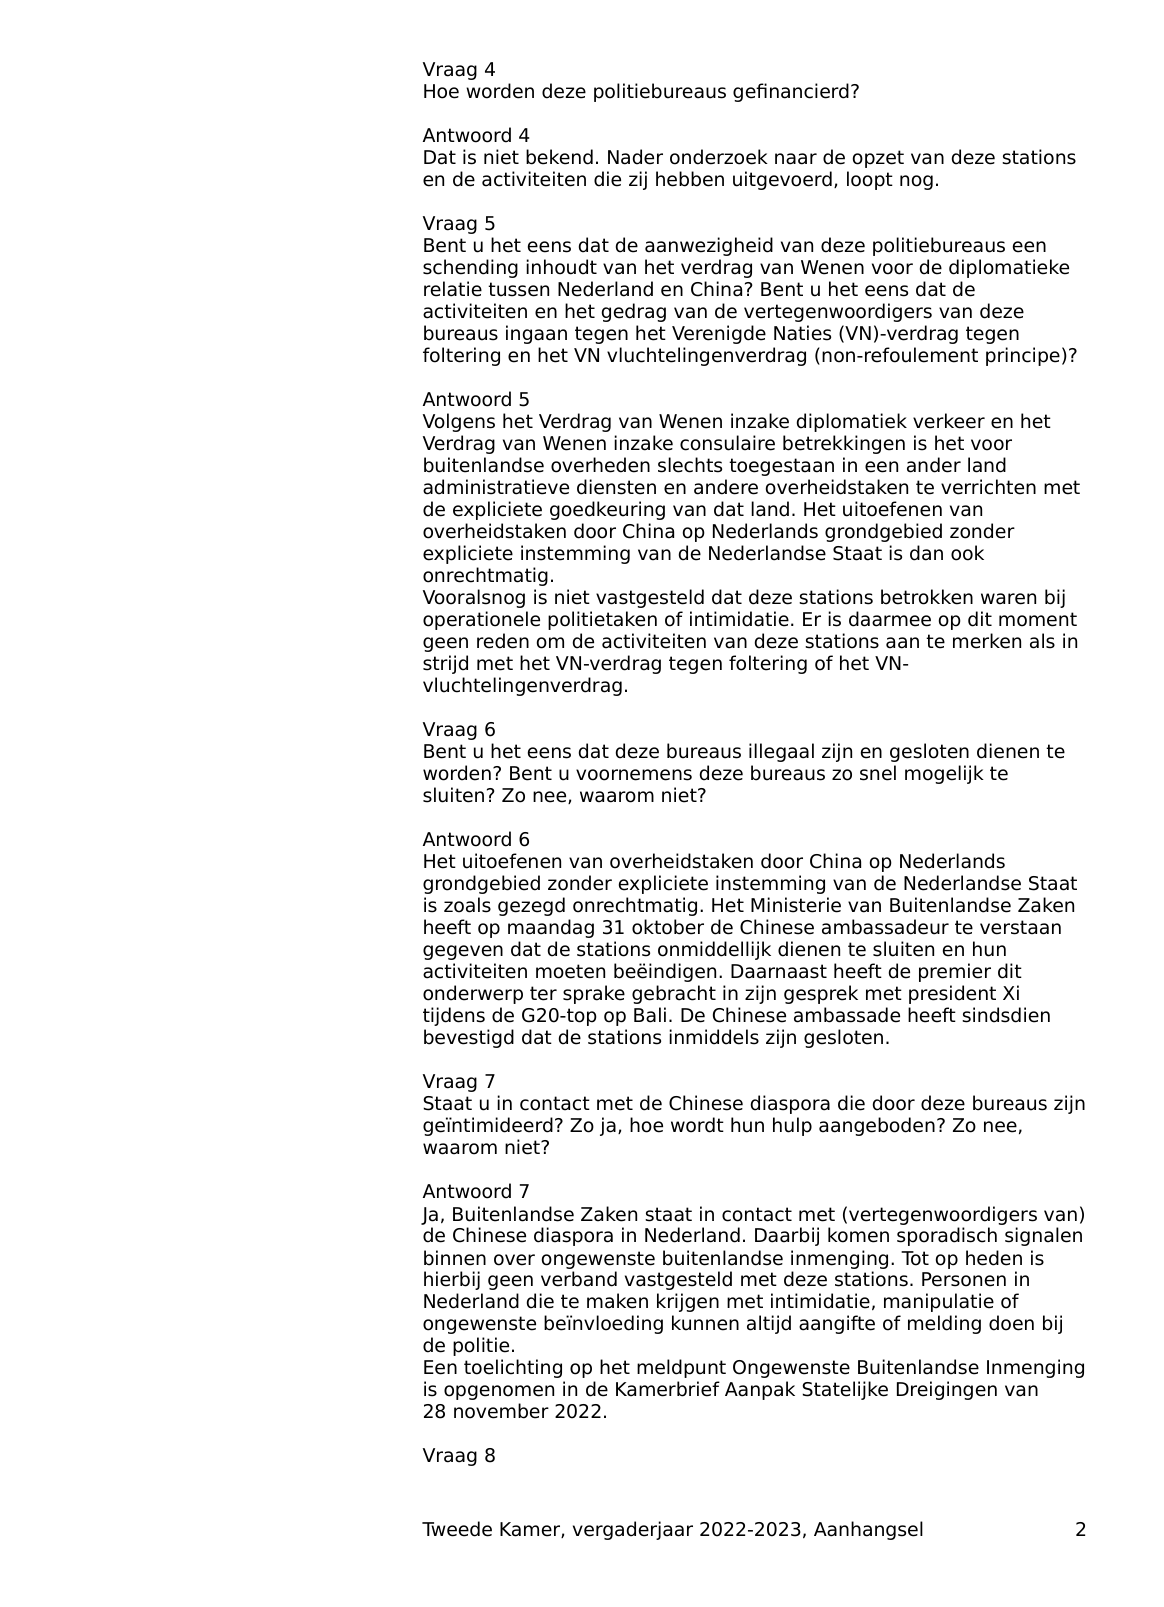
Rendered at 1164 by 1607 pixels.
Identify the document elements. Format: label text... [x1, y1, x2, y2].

text Antwoord 6 [422, 829, 1087, 851]
text Vraag 7 [422, 1071, 1087, 1093]
text Antwoord 5 [422, 389, 1087, 411]
text Vraag 4 [422, 59, 1087, 81]
text Antwoord 4 [422, 125, 1087, 147]
text Ja, Buitenlandse Zaken staat in contact met (vertegenwoordigers van) de Chinese diaspora in Nederland. Daarbij komen sporadisch signalen binnen over ongewenste buitenlandse inmenging. Tot op heden is hierbij geen verband vastgesteld met deze stations. Personen in Nederland die te maken krijgen met intimidatie, manipulatie of ongewenste beïnvloeding kunnen altijd aangifte of melding doen bij de politie. [422, 1203, 1087, 1357]
text Vraag 6 [422, 719, 1087, 741]
text Volgens het Verdrag van Wenen inzake diplomatiek verkeer en het Verdrag van Wenen inzake consulaire betrekkingen is het voor buitenlandse overheden slechts toegestaan in een ander land administratieve diensten en andere overheidstaken te verrichten met de expliciete goedkeuring van dat land. Het uitoefenen van overheidstaken door China op Nederlands grondgebied zonder expliciete instemming van de Nederlandse Staat is dan ook onrechtmatig. [422, 411, 1087, 587]
text Een toelichting op het meldpunt Ongewenste Buitenlandse Inmenging is opgenomen in de Kamerbrief Aanpak Statelijke Dreigingen van 28 november 2022. [422, 1357, 1087, 1423]
text Vraag 5 [422, 213, 1087, 235]
text Antwoord 7 [422, 1181, 1087, 1203]
text Het uitoefenen van overheidstaken door China op Nederlands grondgebied zonder expliciete instemming van de Nederlandse Staat is zoals gezegd onrechtmatig. Het Ministerie van Buitenlandse Zaken heeft op maandag 31 oktober de Chinese ambassadeur te verstaan gegeven dat de stations onmiddellijk dienen te sluiten en hun activiteiten moeten beëindigen. Daarnaast heeft de premier dit onderwerp ter sprake gebracht in zijn gesprek met president Xi tijdens de G20-top op Bali. De Chinese ambassade heeft sindsdien bevestigd dat de stations inmiddels zijn gesloten. [422, 851, 1087, 1049]
text Vraag 8 [422, 1445, 1087, 1467]
text Bent u het eens dat de aanwezigheid van deze politiebureaus een schending inhoudt van het verdrag van Wenen voor de diplomatieke relatie tussen Nederland en China? Bent u het eens dat de activiteiten en het gedrag van de vertegenwoordigers van deze bureaus ingaan tegen het Verenigde Naties (VN)-verdrag tegen foltering en het VN vluchtelingenverdrag (non-refoulement principe)? [422, 235, 1087, 367]
text Vooralsnog is niet vastgesteld dat deze stations betrokken waren bij operationele politietaken of intimidatie. Er is daarmee op dit moment geen reden om de activiteiten van deze stations aan te merken als in strijd met het VN-verdrag tegen foltering of het VN-vluchtelingenverdrag. [422, 587, 1087, 697]
text Staat u in contact met de Chinese diaspora die door deze bureaus zijn geïntimideerd? Zo ja, hoe wordt hun hulp aangeboden? Zo nee, waarom niet? [422, 1093, 1087, 1159]
text Hoe worden deze politiebureaus gefinancierd? [422, 81, 1087, 103]
text Bent u het eens dat deze bureaus illegaal zijn en gesloten dienen te worden? Bent u voornemens deze bureaus zo snel mogelijk te sluiten? Zo nee, waarom niet? [422, 741, 1087, 807]
text Dat is niet bekend. Nader onderzoek naar de opzet van deze stations en de activiteiten die zij hebben uitgevoerd, loopt nog. [422, 147, 1087, 191]
